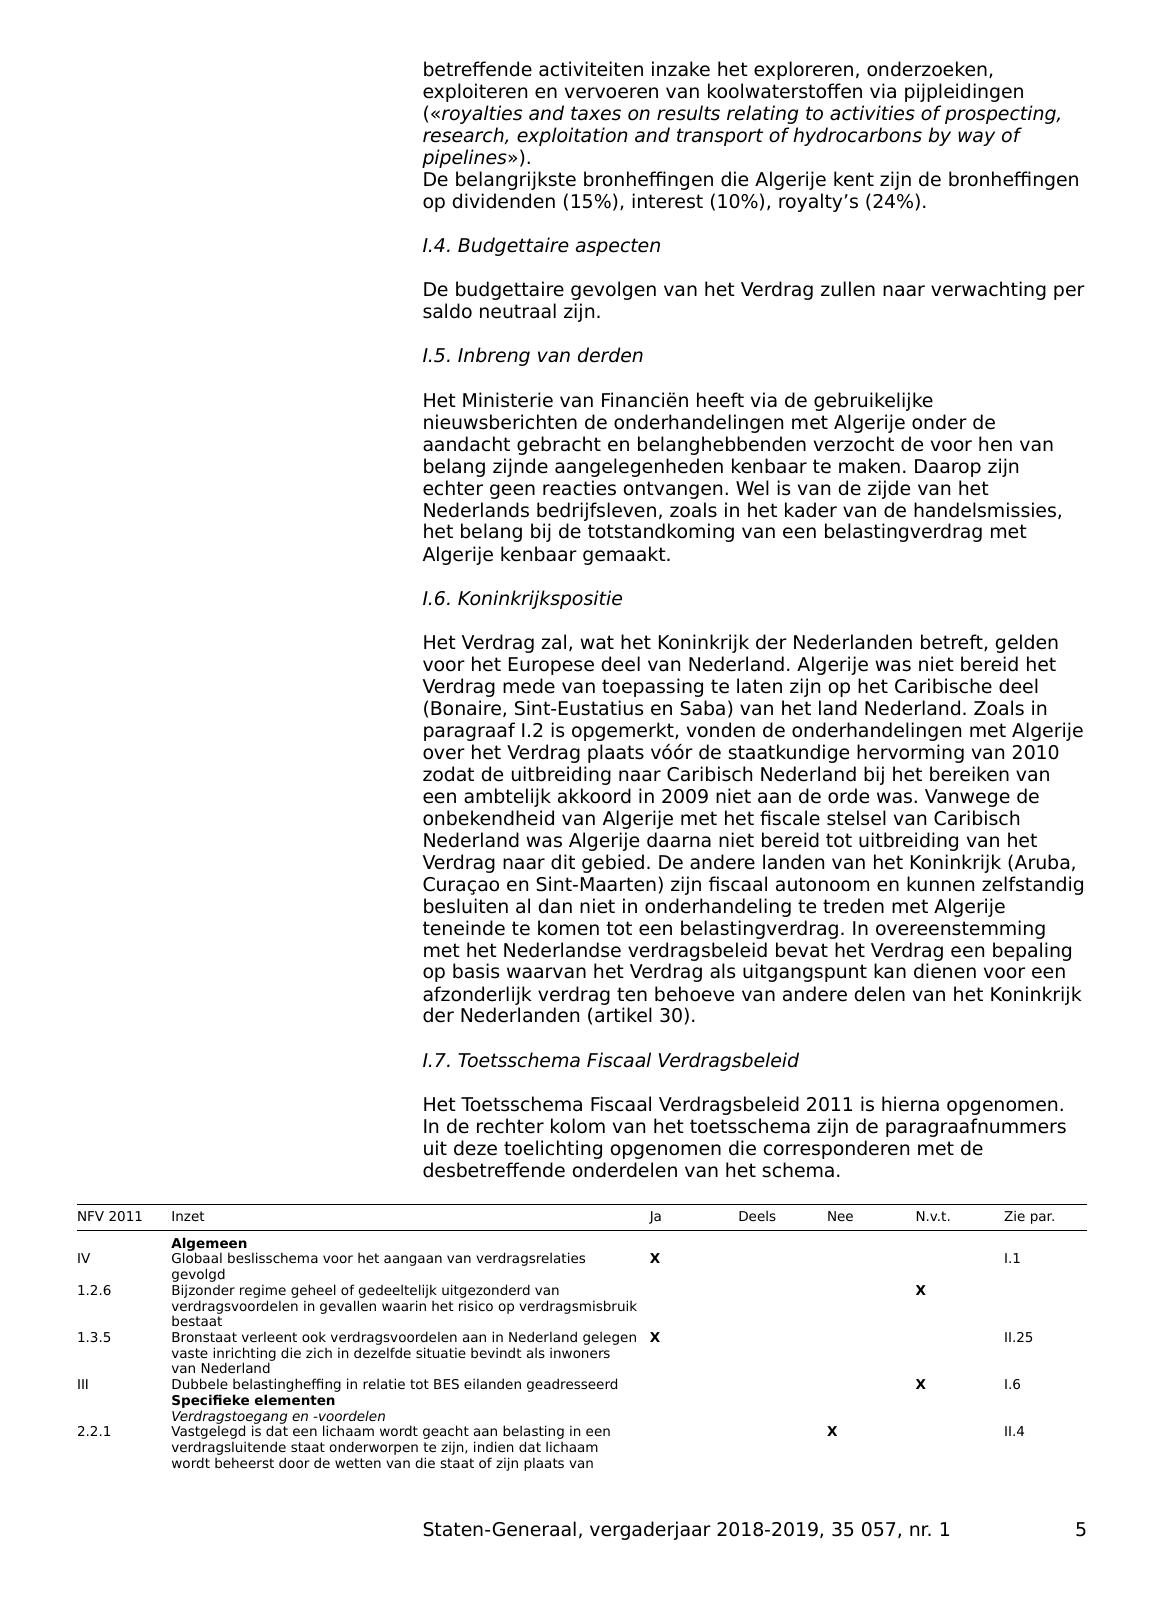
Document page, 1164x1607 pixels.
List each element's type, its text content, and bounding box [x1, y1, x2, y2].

table_cell Dubbele belastingheffing in relatie tot BES eilanden geadresseerd [165, 1377, 644, 1393]
table_cell [644, 1231, 732, 1251]
table_cell [732, 1393, 821, 1424]
table_cell [732, 1424, 821, 1471]
table_cell Globaal beslisschema voor het aangaan van verdragsrelaties gevolgd [165, 1251, 644, 1283]
table_cell [998, 1393, 1087, 1424]
text Het Ministerie van Financiën heeft via de gebruikelijke nieuwsberichten de onderhandelingen met Algerije onder de aandacht gebracht en belanghebbenden verzocht de voor hen van belang zijnde aangelegenheden kenbaar te maken. Daarop zijn echter geen reacties ontvangen. Wel is van de zijde van het Nederlands bedrijfsleven, zoals in het kader van de handelsmissies, het belang bij de totstandkoming van een belastingverdrag met Algerije kenbaar gemaakt. [422, 389, 1087, 565]
table_header Inzet [165, 1205, 644, 1230]
table_cell [821, 1377, 909, 1393]
subtitle I.6. Koninkrijkspositie [422, 588, 1087, 609]
table_cell [732, 1283, 821, 1330]
table_header N.v.t. [909, 1205, 998, 1230]
table_cell I.1 [998, 1251, 1087, 1283]
table_cell [644, 1424, 732, 1471]
text De budgettaire gevolgen van het Verdrag zullen naar verwachting per saldo neutraal zijn. [422, 279, 1087, 323]
text Het Verdrag zal, wat het Koninkrijk der Nederlanden betreft, gelden voor het Europese deel van Nederland. Algerije was niet bereid het Verdrag mede van toepassing te laten zijn op het Caribische deel (Bonaire, Sint-Eustatius en Saba) van het land Nederland. Zoals in paragraaf I.2 is opgemerkt, vonden de onderhandelingen met Algerije over het Verdrag plaats vóór de staatkundige hervorming van 2010 zodat de uitbreiding naar Caribisch Nederland bij het bereiken van een ambtelijk akkoord in 2009 niet aan de orde was. Vanwege de onbekendheid van Algerije met het fiscale stelsel van Caribisch Nederland was Algerije daarna niet bereid tot uitbreiding van het Verdrag naar dit gebied. De andere landen van het Koninkrijk (Aruba, Curaçao en Sint-Maarten) zijn fiscaal autonoom en kunnen zelfstandig besluiten al dan niet in onderhandeling te treden met Algerije teneinde te komen tot een belastingverdrag. In overeenstemming met het Nederlandse verdragsbeleid bevat het Verdrag een bepaling op basis waarvan het Verdrag als uitgangspunt kan dienen voor een afzonderlijk verdrag ten behoeve van andere delen van het Koninkrijk der Nederlanden (artikel 30). [422, 632, 1087, 1027]
text betreffende activiteiten inzake het exploreren, onderzoeken, exploiteren en vervoeren van koolwaterstoffen via pijpleidingen («royalties and taxes on results relating to activities of prospecting, research, exploitation and transport of hydrocarbons by way of pipelines»). [422, 59, 1087, 169]
table_header Ja [644, 1205, 732, 1230]
table_header NFV 2011 [77, 1205, 165, 1230]
table_cell [77, 1231, 165, 1251]
table_cell [644, 1283, 732, 1330]
text Het Toetsschema Fiscaal Verdragsbeleid 2011 is hierna opgenomen. In de rechter kolom van het toetsschema zijn de paragraafnummers uit deze toelichting opgenomen die corresponderen met de desbetreffende onderdelen van het schema. [422, 1094, 1087, 1182]
table_cell [998, 1283, 1087, 1330]
table_cell Vastgelegd is dat een lichaam wordt geacht aan belasting in een verdragsluitende staat onderworpen te zijn, indien dat lichaam wordt beheerst door de wetten van die staat of zijn plaats van [165, 1424, 644, 1471]
subtitle I.4. Budgettaire aspecten [422, 235, 1087, 257]
table_cell [644, 1393, 732, 1424]
table_cell [644, 1377, 732, 1393]
table_cell [821, 1393, 909, 1424]
table_cell [909, 1251, 998, 1283]
table_cell X [909, 1377, 998, 1393]
table_cell X [821, 1424, 909, 1471]
table_cell 2.2.1 [77, 1424, 165, 1471]
table_cell [909, 1330, 998, 1377]
table_cell [821, 1231, 909, 1251]
table_header Zie par. [998, 1205, 1087, 1230]
table_cell II.25 [998, 1330, 1087, 1377]
table_header Nee [821, 1205, 909, 1230]
table_cell 1.3.5 [77, 1330, 165, 1377]
table_cell I.6 [998, 1377, 1087, 1393]
table_cell [909, 1424, 998, 1471]
table_cell [821, 1330, 909, 1377]
table_cell Algemeen [165, 1231, 644, 1251]
text De belangrijkste bronheffingen die Algerije kent zijn de bronheffingen op dividenden (15%), interest (10%), royalty’s (24%). [422, 169, 1087, 213]
table_cell [998, 1231, 1087, 1251]
table_cell [732, 1377, 821, 1393]
subtitle I.7. Toetsschema Fiscaal Verdragsbeleid [422, 1049, 1087, 1072]
table_cell Bronstaat verleent ook verdragsvoordelen aan in Nederland gelegen vaste inrichting die zich in dezelfde situatie bevindt als inwoners van Nederland [165, 1330, 644, 1377]
table_cell [821, 1283, 909, 1330]
table_cell [732, 1251, 821, 1283]
table_cell III [77, 1377, 165, 1393]
table_cell [732, 1231, 821, 1251]
table_cell X [909, 1283, 998, 1330]
table_header Deels [732, 1205, 821, 1230]
table_cell Specifieke elementen Verdragstoegang en -voordelen [165, 1393, 644, 1424]
table_cell [909, 1231, 998, 1251]
table_cell 1.2.6 [77, 1283, 165, 1330]
subtitle I.5. Inbreng van derden [422, 345, 1087, 367]
table_cell X [644, 1330, 732, 1377]
table_cell [909, 1393, 998, 1424]
table_cell [77, 1393, 165, 1424]
table_cell Bijzonder regime geheel of gedeeltelijk uitgezonderd van verdragsvoordelen in gevallen waarin het risico op verdragsmisbruik bestaat [165, 1283, 644, 1330]
table_cell [821, 1251, 909, 1283]
table_cell II.4 [998, 1424, 1087, 1471]
table_cell IV [77, 1251, 165, 1283]
table_cell [732, 1330, 821, 1377]
table_cell X [644, 1251, 732, 1283]
